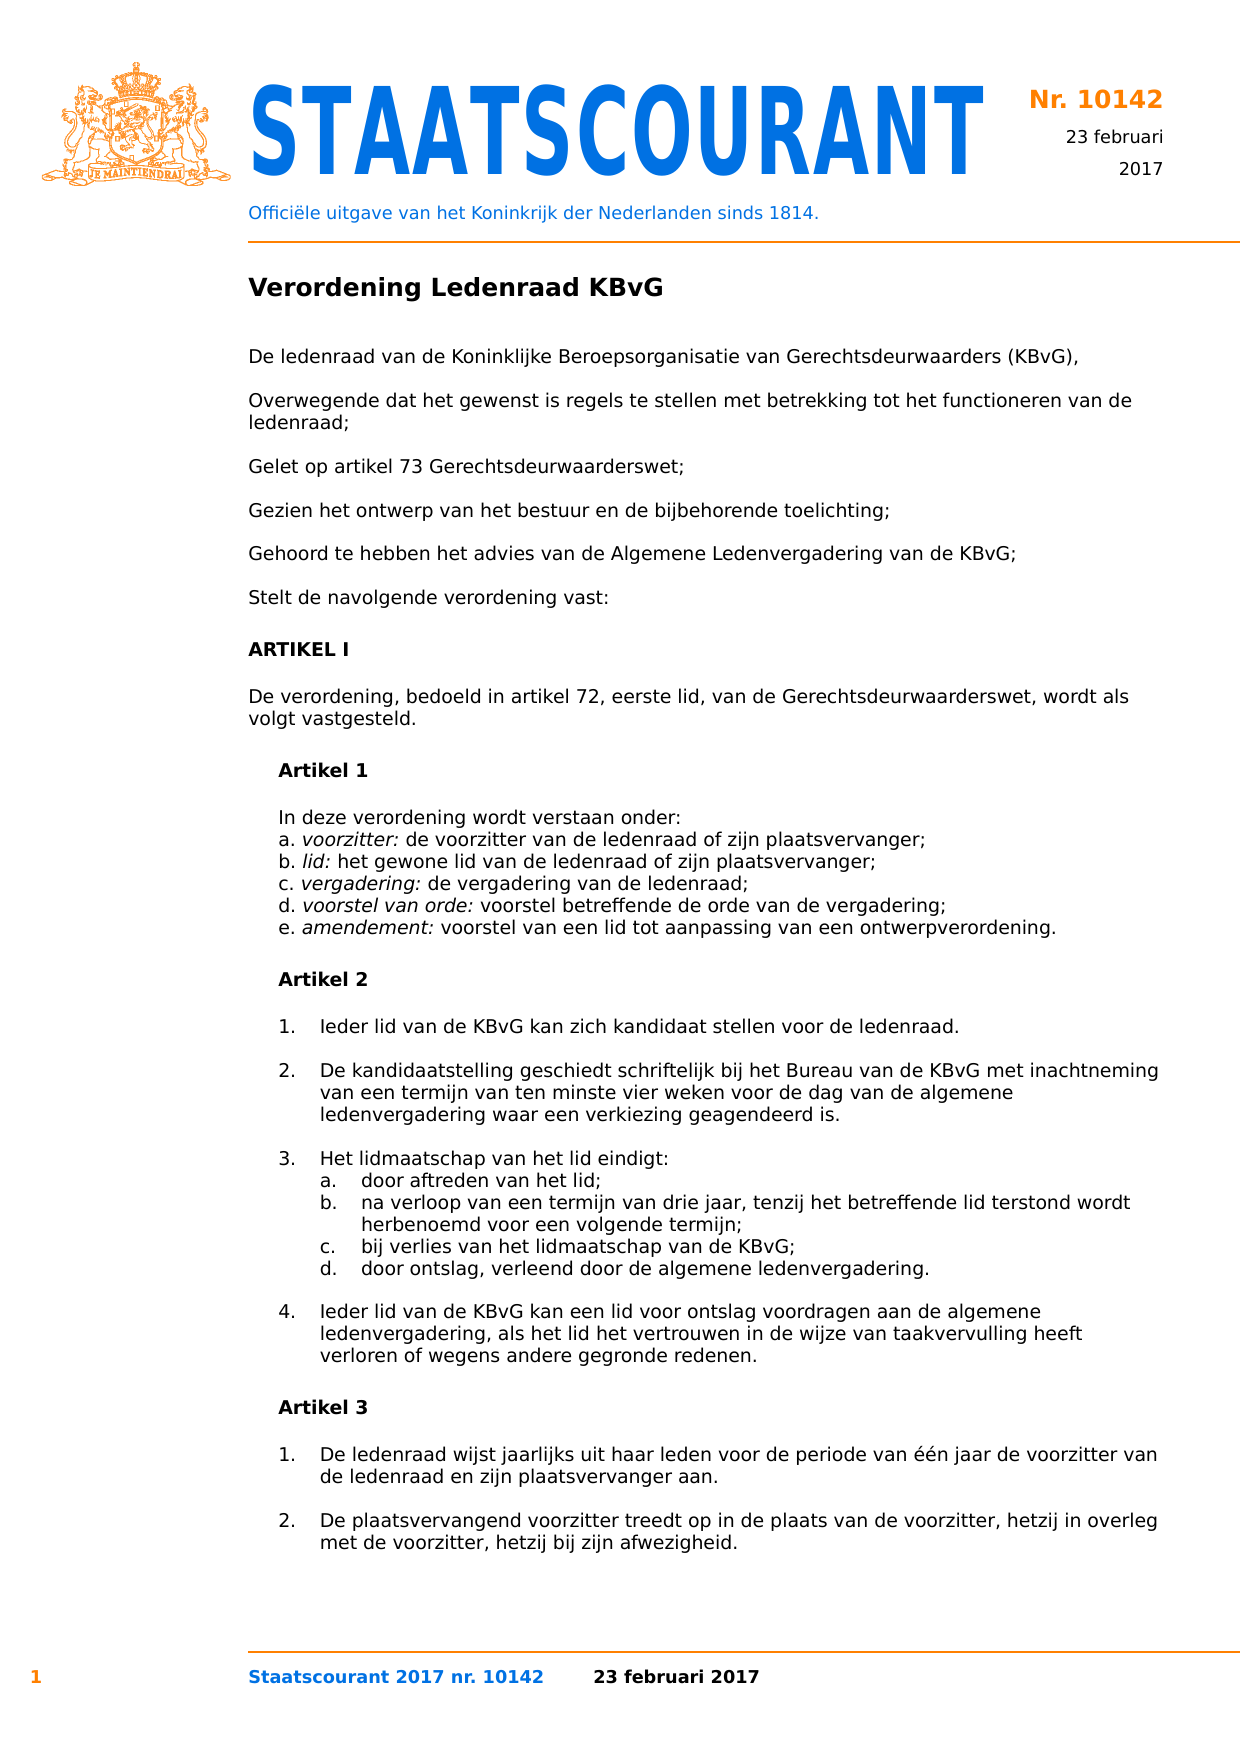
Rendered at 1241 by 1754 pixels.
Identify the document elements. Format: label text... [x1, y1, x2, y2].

table_cell 23 februari [998, 121, 1240, 153]
table_header [25, 62, 248, 241]
subtitle ARTIKEL I [248, 639, 1163, 661]
table_header Nr. 10142 [998, 62, 1240, 121]
subtitle Artikel 1 [278, 760, 1163, 782]
text a. door aftreden van het lid; [319, 1169, 1163, 1192]
text e. amendement: voorstel van een lid tot aanpassing van een ontwerpverordening. [278, 917, 1163, 939]
text 4. Ieder lid van de KBvG kan een lid voor ontslag voordragen aan de algemene ledenvergadering, als het lid het vertrouwen in de wijze van taakvervulling heeft verloren of wegens andere gegronde redenen. [278, 1301, 1163, 1367]
text 3. Het lidmaatschap van het lid eindigt: [278, 1148, 1163, 1169]
text a. voorzitter: de voorzitter van de ledenraad of zijn plaatsvervanger; [278, 829, 1163, 851]
text Stelt de navolgende verordening vast: [248, 587, 1163, 609]
text De verordening, bedoeld in artikel 72, eerste lid, van de Gerechtsdeurwaarderswet, wordt als volgt vastgesteld. [248, 686, 1163, 730]
text d. door ontslag, verleend door de algemene ledenvergadering. [319, 1257, 1163, 1279]
text 1. Ieder lid van de KBvG kan zich kandidaat stellen voor de ledenraad. [278, 1016, 1163, 1038]
text c. vergadering: de vergadering van de ledenraad; [278, 873, 1163, 895]
text d. voorstel van orde: voorstel betreffende de orde van de vergadering; [278, 895, 1163, 917]
text In deze verordening wordt verstaan onder: [278, 807, 1163, 829]
text b. lid: het gewone lid van de ledenraad of zijn plaatsvervanger; [278, 851, 1163, 873]
text b. na verloop van een termijn van drie jaar, tenzij het betreffende lid terstond wordt herbenoemd voor een volgende termijn; [319, 1192, 1163, 1236]
subtitle Artikel 3 [278, 1397, 1163, 1419]
table_cell Officiële uitgave van het Koninkrijk der Nederlanden sinds 1814. [248, 203, 1240, 241]
text Gehoord te hebben het advies van de Algemene Ledenvergadering van de KBvG; [248, 543, 1163, 565]
table_header STAATSCOURANT [248, 62, 998, 203]
text 2. De kandidaatstelling geschiedt schriftelijk bij het Bureau van de KBvG met inachtneming van een termijn van ten minste vier weken voor de dag van de algemene ledenvergadering waar een verkiezing geagendeerd is. [278, 1060, 1163, 1126]
picture [41, 62, 231, 186]
text De ledenraad van de Koninklijke Beroepsorganisatie van Gerechtsdeurwaarders (KBvG), [248, 346, 1163, 368]
text Gezien het ontwerp van het bestuur en de bijbehorende toelichting; [248, 499, 1163, 521]
subtitle Verordening Ledenraad KBvG [248, 273, 1163, 302]
table_cell 2017 [998, 153, 1240, 203]
text Gelet op artikel 73 Gerechtsdeurwaarderswet; [248, 456, 1163, 478]
subtitle Artikel 2 [278, 969, 1163, 991]
text c. bij verlies van het lidmaatschap van de KBvG; [319, 1236, 1163, 1257]
text 2. De plaatsvervangend voorzitter treedt op in de plaats van de voorzitter, hetzij in overleg met de voorzitter, hetzij bij zijn afwezigheid. [278, 1510, 1163, 1554]
text Overwegende dat het gewenst is regels te stellen met betrekking tot het functioneren van de ledenraad; [248, 390, 1163, 434]
text 1. De ledenraad wijst jaarlijks uit haar leden voor de periode van één jaar de voorzitter van de ledenraad en zijn plaatsvervanger aan. [278, 1444, 1163, 1488]
